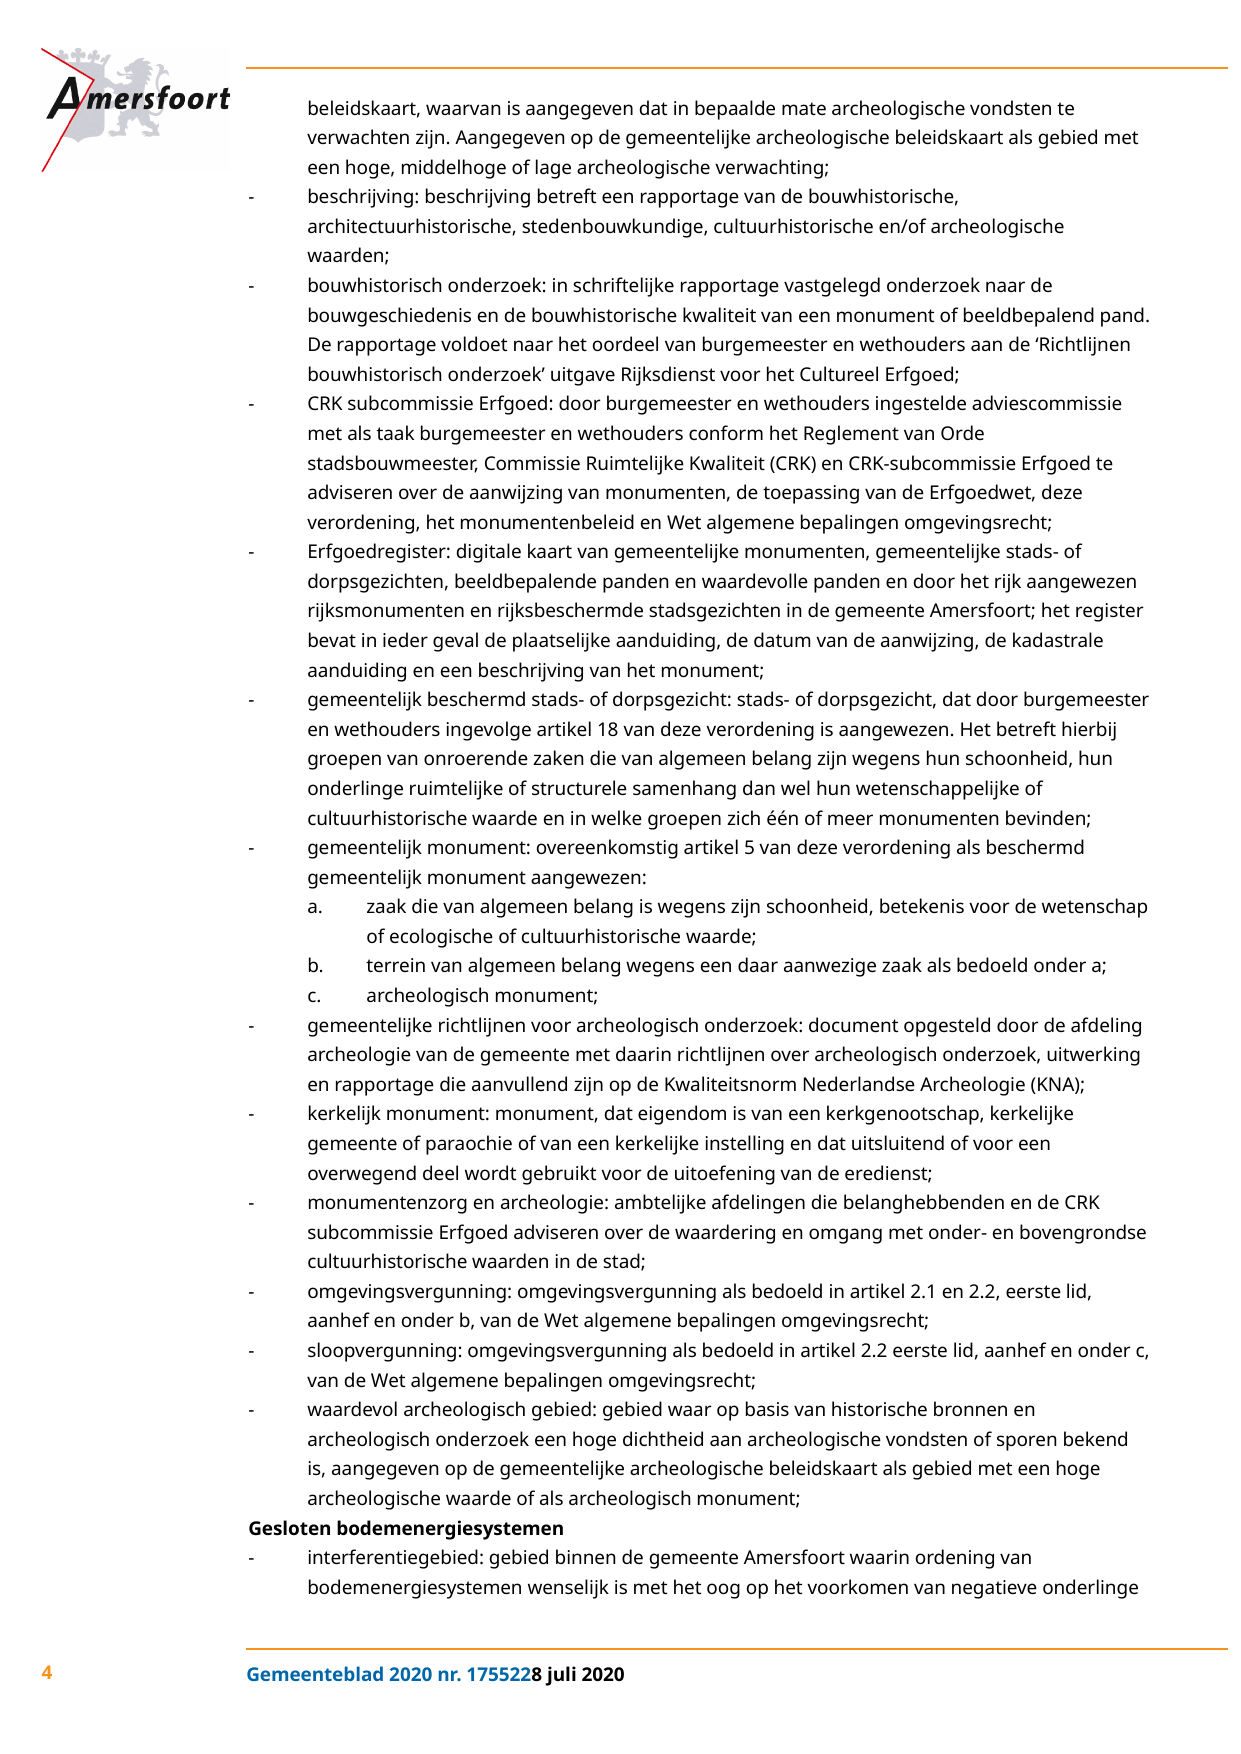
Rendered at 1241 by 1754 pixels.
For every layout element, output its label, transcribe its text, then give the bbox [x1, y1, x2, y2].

list zaak die van algemeen belang is wegens zijn schoonheid, betekenis voor de wetenschap of ecologische of cultuurhistorische waarde; [307, 893, 1152, 949]
list waardevol archeologisch gebied: gebied waar op basis van historische bronnen en archeologisch onderzoek een hoge dichtheid aan archeologische vondsten of sporen bekend is, aangegeven op de gemeentelijke archeologische beleidskaart als gebied met een hoge archeologische waarde of als archeologisch monument; [248, 1396, 1152, 1511]
list interferentiegebied: gebied binnen de gemeente Amersfoort waarin ordening van bodemenergiesystemen wenselijk is met het oog op het voorkomen van negatieve onderlinge [248, 1544, 1152, 1600]
list beschrijving: beschrijving betreft een rapportage van de bouwhistorische, architectuurhistorische, stedenbouwkundige, cultuurhistorische en/of archeologische waarden; [248, 183, 1152, 268]
list archeologisch monument; [307, 982, 1152, 1008]
list kerkelijk monument: monument, dat eigendom is van een kerkgenootschap, kerkelijke gemeente of paraochie of van een kerkelijke instelling en dat uitsluitend of voor een overwegend deel wordt gebruikt voor de uitoefening van de eredienst; [248, 1101, 1152, 1186]
list CRK subcommissie Erfgoed: door burgemeester en wethouders ingestelde adviescommissie met als taak burgemeester en wethouders conform het Reglement van Orde stadsbouwmeester, Commissie Ruimtelijke Kwaliteit (CRK) en CRK-subcommissie Erfgoed te adviseren over de aanwijzing van monumenten, de toepassing van de Erfgoedwet, deze verordening, het monumentenbeleid en Wet algemene bepalingen omgevingsrecht; [248, 391, 1152, 535]
list Erfgoedregister: digitale kaart van gemeentelijke monumenten, gemeentelijke stads- of dorpsgezichten, beeldbepalende panden en waardevolle panden en door het rijk aangewezen rijksmonumenten en rijksbeschermde stadsgezichten in de gemeente Amersfoort; het register bevat in ieder geval de plaatselijke aanduiding, de datum van de aanwijzing, de kadastrale aanduiding en een beschrijving van het monument; [248, 538, 1152, 683]
list sloopvergunning: omgevingsvergunning als bedoeld in artikel 2.2 eerste lid, aanhef en onder c, van de Wet algemene bepalingen omgevingsrecht; [248, 1337, 1152, 1393]
list omgevingsvergunning: omgevingsvergunning als bedoeld in artikel 2.1 en 2.2, eerste lid, aanhef en onder b, van de Wet algemene bepalingen omgevingsrecht; [248, 1278, 1152, 1333]
picture [41, 47, 231, 172]
list terrein van algemeen belang wegens een daar aanwezige zaak als bedoeld onder a; [307, 953, 1152, 978]
list bouwhistorisch onderzoek: in schriftelijke rapportage vastgelegd onderzoek naar de bouwgeschiedenis en de bouwhistorische kwaliteit van een monument of beeldbepalend pand. De rapportage voldoet naar het oordeel van burgemeester en wethouders aan de ‘Richtlijnen bouwhistorisch onderzoek’ uitgave Rijksdienst voor het Cultureel Erfgoed; [248, 272, 1152, 387]
list beleidskaart, waarvan is aangegeven dat in bepaalde mate archeologische vondsten te verwachten zijn. Aangegeven op de gemeentelijke archeologische beleidskaart als gebied met een hoge, middelhoge of lage archeologische verwachting; [248, 95, 1152, 180]
list gemeentelijk monument: overeenkomstig artikel 5 van deze verordening als beschermd gemeentelijk monument aangewezen: [248, 834, 1152, 890]
list gemeentelijke richtlijnen voor archeologisch onderzoek: document opgesteld door de afdeling archeologie van de gemeente met daarin richtlijnen over archeologisch onderzoek, uitwerking en rapportage die aanvullend zijn op de Kwaliteitsnorm Nederlandse Archeologie (KNA); [248, 1012, 1152, 1097]
text Gesloten bodemenergiesystemen [248, 1515, 1152, 1541]
list monumentenzorg en archeologie: ambtelijke afdelingen die belanghebbenden en de CRK subcommissie Erfgoed adviseren over de waardering en omgang met onder- en bovengrondse cultuurhistorische waarden in de stad; [248, 1189, 1152, 1274]
list gemeentelijk beschermd stads- of dorpsgezicht: stads- of dorpsgezicht, dat door burgemeester en wethouders ingevolge artikel 18 van deze verordening is aangewezen. Het betreft hierbij groepen van onroerende zaken die van algemeen belang zijn wegens hun schoonheid, hun onderlinge ruimtelijke of structurele samenhang dan wel hun wetenschappelijke of cultuurhistorische waarde en in welke groepen zich één of meer monumenten bevinden; [248, 686, 1152, 831]
